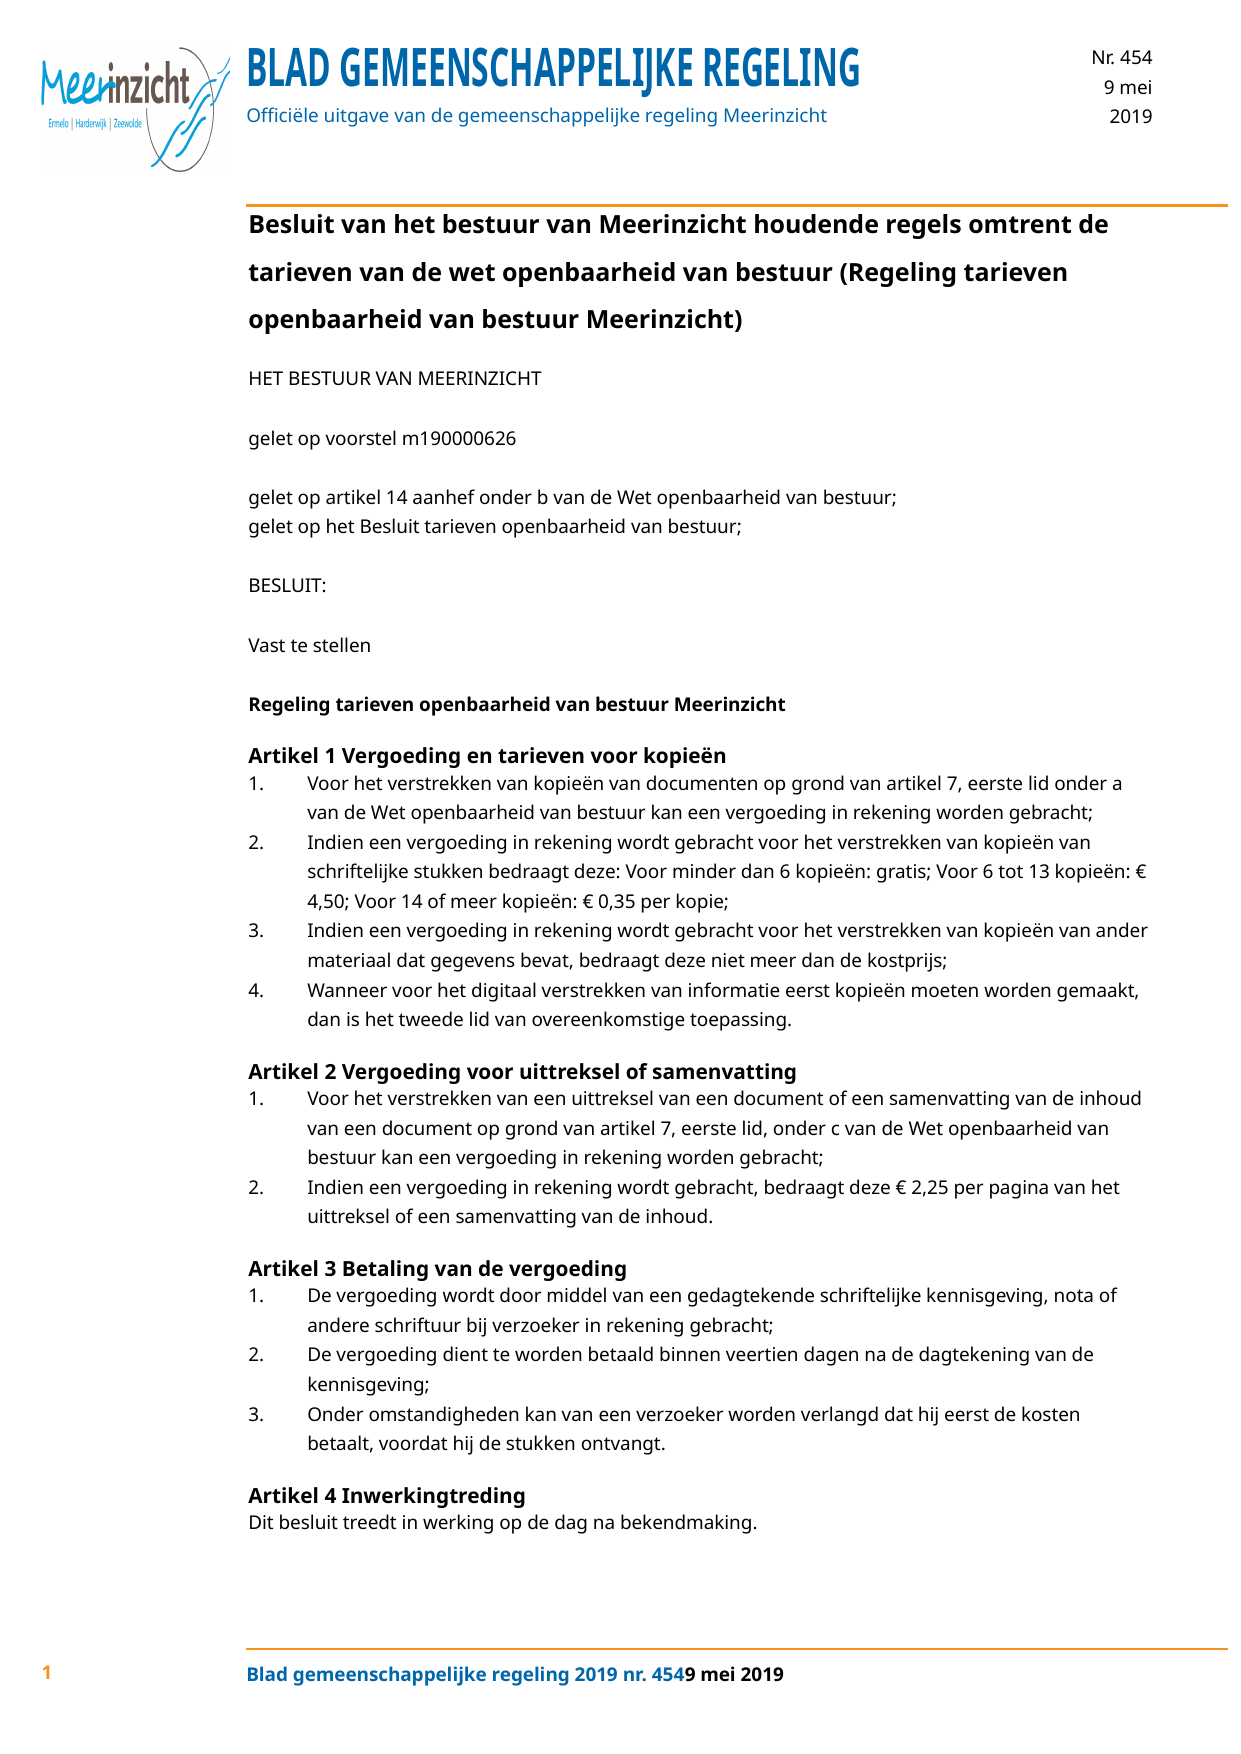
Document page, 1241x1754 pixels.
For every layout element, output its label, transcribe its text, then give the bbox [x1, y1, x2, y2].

list Voor het verstrekken van kopieën van documenten op grond van artikel 7, eerste lid onder a van de Wet openbaarheid van bestuur kan een vergoeding in rekening worden gebracht; [248, 770, 1152, 825]
text Artikel 1 Vergoeding en tarieven voor kopieën [248, 741, 1152, 770]
text Artikel 2 Vergoeding voor uittreksel of samenvatting [248, 1057, 1152, 1085]
text Artikel 3 Betaling van de vergoeding [248, 1254, 1152, 1282]
text gelet op het Besluit tarieven openbaarheid van bestuur; [248, 513, 1152, 539]
picture [41, 47, 231, 172]
text BESLUIT: [248, 573, 1152, 598]
text Vast te stellen [248, 632, 1152, 657]
list De vergoeding wordt door middel van een gedagtekende schriftelijke kennisgeving, nota of andere schriftuur bij verzoeker in rekening gebracht; [248, 1282, 1152, 1338]
list Wanneer voor het digitaal verstrekken van informatie eerst kopieën moeten worden gemaakt, dan is het tweede lid van overeenkomstige toepassing. [248, 977, 1152, 1032]
text Artikel 4 Inwerkingtreding [248, 1481, 1152, 1509]
list Voor het verstrekken van een uittreksel van een document of een samenvatting van de inhoud van een document op grond van artikel 7, eerste lid, onder c van de Wet openbaarheid van bestuur kan een vergoeding in rekening worden gebracht; [248, 1085, 1152, 1170]
text HET BESTUUR VAN MEERINZICHT [248, 366, 1152, 391]
list Indien een vergoeding in rekening wordt gebracht, bedraagt deze € 2,25 per pagina van het uittreksel of een samenvatting van de inhoud. [248, 1174, 1152, 1229]
list De vergoeding dient te worden betaald binnen veertien dagen na de dagtekening van de kennisgeving; [248, 1342, 1152, 1397]
list Indien een vergoeding in rekening wordt gebracht voor het verstrekken van kopieën van schriftelijke stukken bedraagt deze: Voor minder dan 6 kopieën: gratis; Voor 6 tot 13 kopieën: € 4,50; Voor 14 of meer kopieën: € 0,35 per kopie; [248, 829, 1152, 914]
text Regeling tarieven openbaarheid van bestuur Meerinzicht [248, 691, 1152, 717]
list Indien een vergoeding in rekening wordt gebracht voor het verstrekken van kopieën van ander materiaal dat gegevens bevat, bedraagt deze niet meer dan de kostprijs; [248, 918, 1152, 973]
text Dit besluit treedt in werking op de dag na bekendmaking. [248, 1509, 1152, 1535]
list Onder omstandigheden kan van een verzoeker worden verlangd dat hij eerst de kosten betaalt, voordat hij de stukken ontvangt. [248, 1401, 1152, 1456]
text gelet op voorstel m190000626 [248, 425, 1152, 450]
text gelet op artikel 14 aanhef onder b van de Wet openbaarheid van bestuur; [248, 484, 1152, 509]
text Besluit van het bestuur van Meerinzicht houdende regels omtrent de tarieven van de wet openbaarheid van bestuur (Regeling tarieven openbaarheid van bestuur Meerinzicht) [248, 207, 1152, 336]
